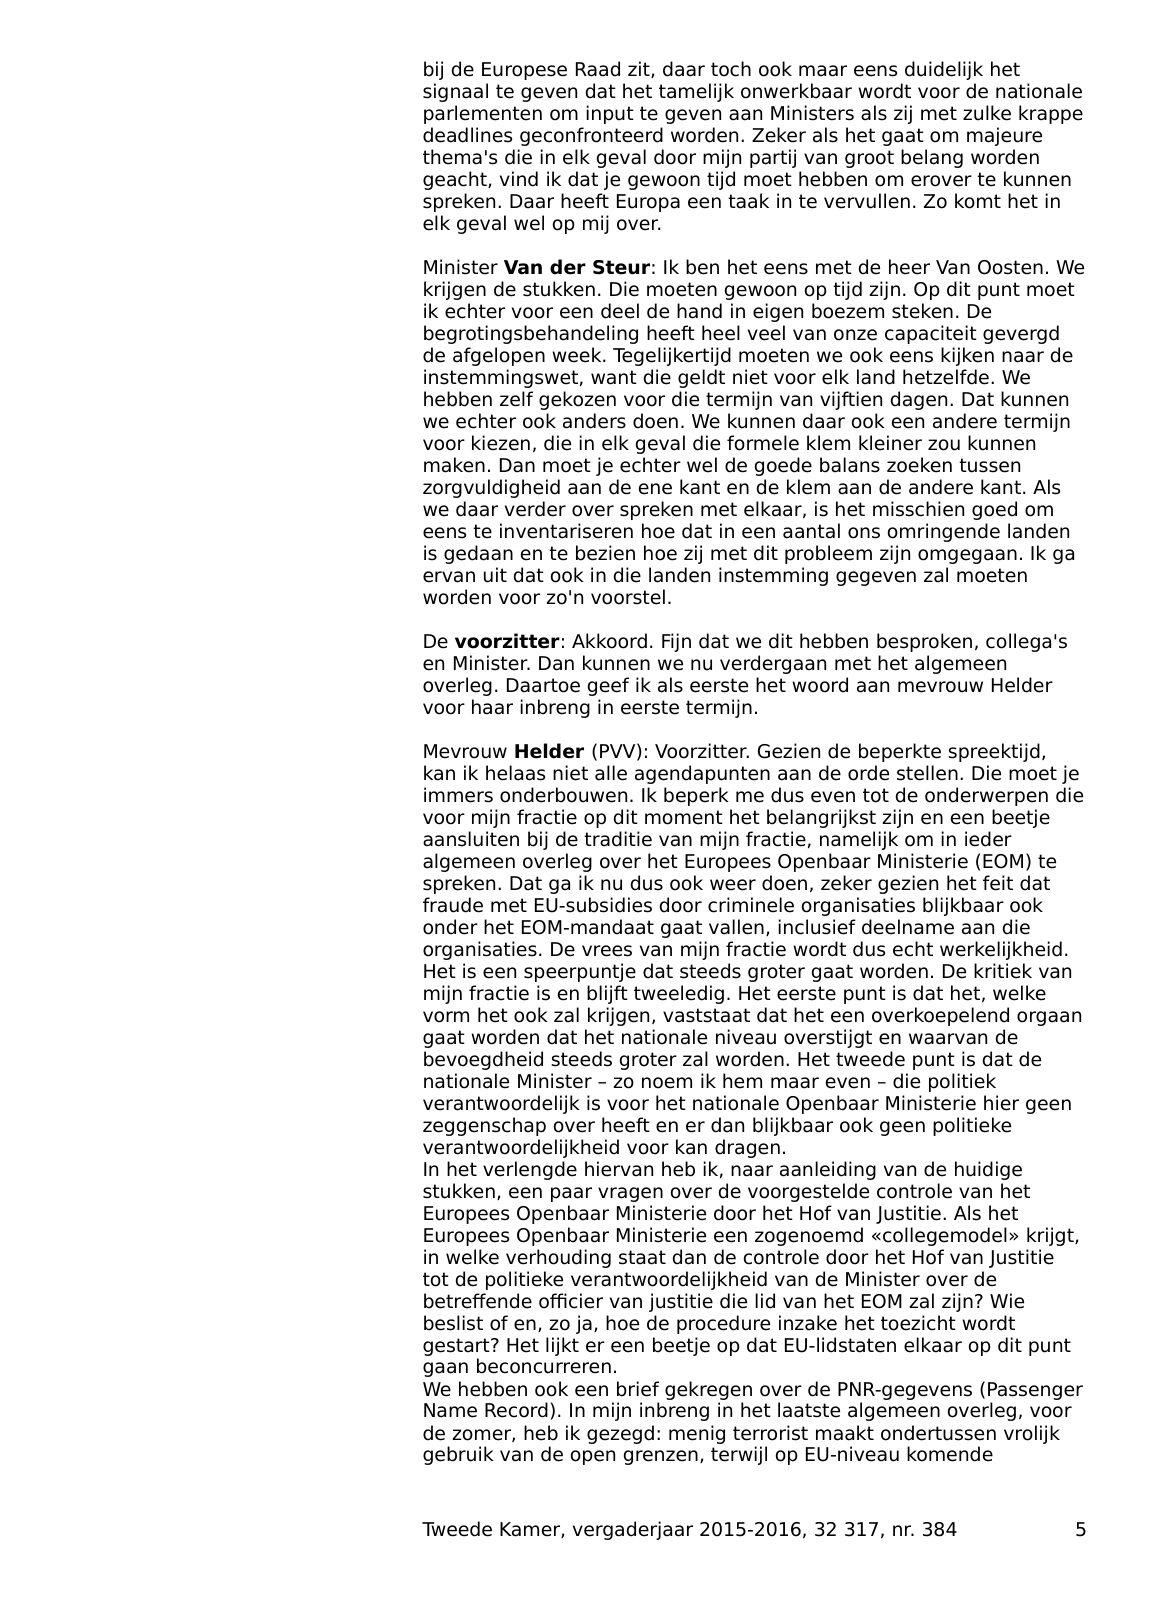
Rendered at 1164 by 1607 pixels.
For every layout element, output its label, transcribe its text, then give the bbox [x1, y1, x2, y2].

text De voorzitter: Akkoord. Fijn dat we dit hebben besproken, collega's en Minister. Dan kunnen we nu verdergaan met het algemeen overleg. Daartoe geef ik als eerste het woord aan mevrouw Helder voor haar inbreng in eerste termijn. [422, 631, 1087, 719]
text bij de Europese Raad zit, daar toch ook maar eens duidelijk het signaal te geven dat het tamelijk onwerkbaar wordt voor de nationale parlementen om input te geven aan Ministers als zij met zulke krappe deadlines geconfronteerd worden. Zeker als het gaat om majeure thema's die in elk geval door mijn partij van groot belang worden geacht, vind ik dat je gewoon tijd moet hebben om erover te kunnen spreken. Daar heeft Europa een taak in te vervullen. Zo komt het in elk geval wel op mij over. [422, 59, 1087, 235]
text Minister Van der Steur: Ik ben het eens met de heer Van Oosten. We krijgen de stukken. Die moeten gewoon op tijd zijn. Op dit punt moet ik echter voor een deel de hand in eigen boezem steken. De begrotingsbehandeling heeft heel veel van onze capaciteit gevergd de afgelopen week. Tegelijkertijd moeten we ook eens kijken naar de instemmingswet, want die geldt niet voor elk land hetzelfde. We hebben zelf gekozen voor die termijn van vijftien dagen. Dat kunnen we echter ook anders doen. We kunnen daar ook een andere termijn voor kiezen, die in elk geval die formele klem kleiner zou kunnen maken. Dan moet je echter wel de goede balans zoeken tussen zorgvuldigheid aan de ene kant en de klem aan de andere kant. Als we daar verder over spreken met elkaar, is het misschien goed om eens te inventariseren hoe dat in een aantal ons omringende landen is gedaan en te bezien hoe zij met dit probleem zijn omgegaan. Ik ga ervan uit dat ook in die landen instemming gegeven zal moeten worden voor zo'n voorstel. [422, 257, 1087, 609]
text We hebben ook een brief gekregen over de PNR-gegevens (Passenger Name Record). In mijn inbreng in het laatste algemeen overleg, voor de zomer, heb ik gezegd: menig terrorist maakt ondertussen vrolijk gebruik van de open grenzen, terwijl op EU-niveau komende [422, 1378, 1087, 1466]
text In het verlengde hiervan heb ik, naar aanleiding van de huidige stukken, een paar vragen over de voorgestelde controle van het Europees Openbaar Ministerie door het Hof van Justitie. Als het Europees Openbaar Ministerie een zogenoemd «collegemodel» krijgt, in welke verhouding staat dan de controle door het Hof van Justitie tot de politieke verantwoordelijkheid van de Minister over de betreffende officier van justitie die lid van het EOM zal zijn? Wie beslist of en, zo ja, hoe de procedure inzake het toezicht wordt gestart? Het lijkt er een beetje op dat EU-lidstaten elkaar op dit punt gaan beconcurreren. [422, 1159, 1087, 1378]
text Mevrouw Helder (PVV): Voorzitter. Gezien de beperkte spreektijd, kan ik helaas niet alle agendapunten aan de orde stellen. Die moet je immers onderbouwen. Ik beperk me dus even tot de onderwerpen die voor mijn fractie op dit moment het belangrijkst zijn en een beetje aansluiten bij de traditie van mijn fractie, namelijk om in ieder algemeen overleg over het Europees Openbaar Ministerie (EOM) te spreken. Dat ga ik nu dus ook weer doen, zeker gezien het feit dat fraude met EU-subsidies door criminele organisaties blijkbaar ook onder het EOM-mandaat gaat vallen, inclusief deelname aan die organisaties. De vrees van mijn fractie wordt dus echt werkelijkheid. Het is een speerpuntje dat steeds groter gaat worden. De kritiek van mijn fractie is en blijft tweeledig. Het eerste punt is dat het, welke vorm het ook zal krijgen, vaststaat dat het een overkoepelend orgaan gaat worden dat het nationale niveau overstijgt en waarvan de bevoegdheid steeds groter zal worden. Het tweede punt is dat de nationale Minister – zo noem ik hem maar even – die politiek verantwoordelijk is voor het nationale Openbaar Ministerie hier geen zeggenschap over heeft en er dan blijkbaar ook geen politieke verantwoordelijkheid voor kan dragen. [422, 741, 1087, 1159]
